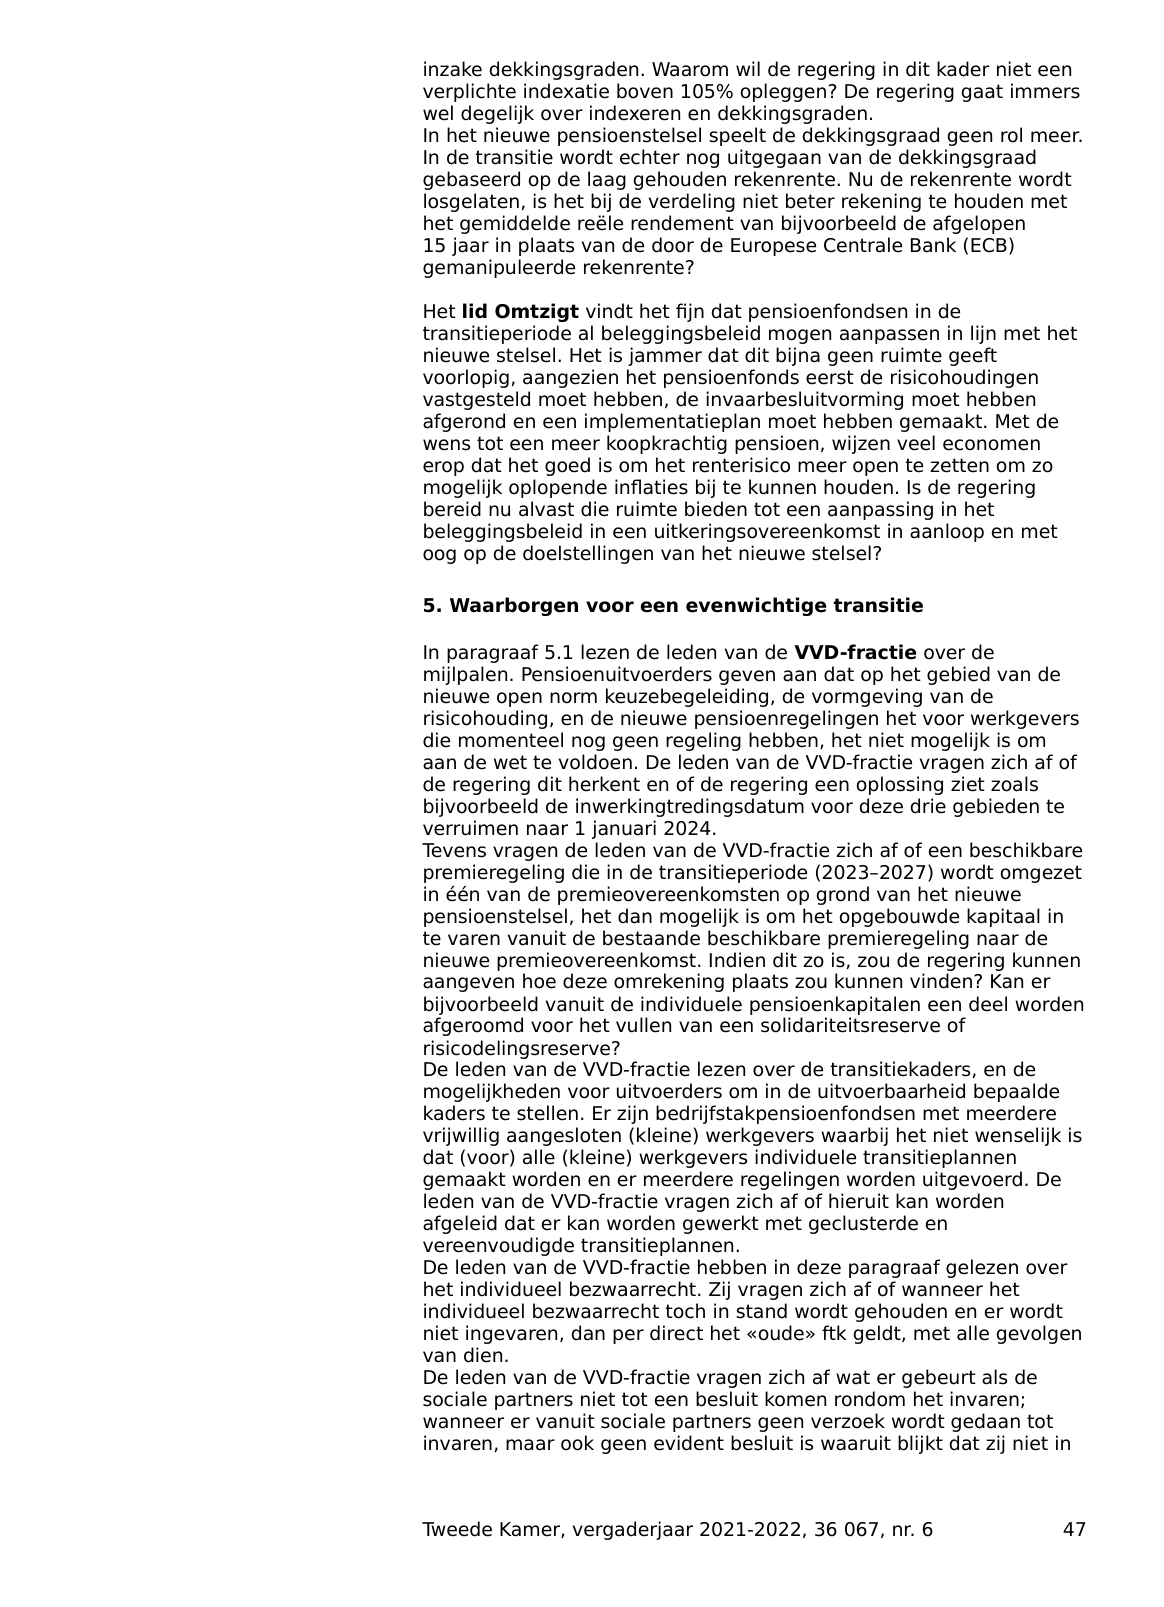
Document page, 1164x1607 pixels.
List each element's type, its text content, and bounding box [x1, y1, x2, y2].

text De leden van de VVD-fractie hebben in deze paragraaf gelezen over het individueel bezwaarrecht. Zij vragen zich af of wanneer het individueel bezwaarrecht toch in stand wordt gehouden en er wordt niet ingevaren, dan per direct het «oude» ftk geldt, met alle gevolgen van dien. [422, 1257, 1087, 1367]
text In paragraaf 5.1 lezen de leden van de VVD-fractie over de mijlpalen. Pensioenuitvoerders geven aan dat op het gebied van de nieuwe open norm keuzebegeleiding, de vormgeving van de risicohouding, en de nieuwe pensioenregelingen het voor werkgevers die momenteel nog geen regeling hebben, het niet mogelijk is om aan de wet te voldoen. De leden van de VVD-fractie vragen zich af of de regering dit herkent en of de regering een oplossing ziet zoals bijvoorbeeld de inwerkingtredingsdatum voor deze drie gebieden te verruimen naar 1 januari 2024. [422, 642, 1087, 839]
text Tevens vragen de leden van de VVD-fractie zich af of een beschikbare premieregeling die in de transitieperiode (2023–2027) wordt omgezet in één van de premieovereenkomsten op grond van het nieuwe pensioenstelsel, het dan mogelijk is om het opgebouwde kapitaal in te varen vanuit de bestaande beschikbare premieregeling naar de nieuwe premieovereenkomst. Indien dit zo is, zou de regering kunnen aangeven hoe deze omrekening plaats zou kunnen vinden? Kan er bijvoorbeeld vanuit de individuele pensioenkapitalen een deel worden afgeroomd voor het vullen van een solidariteitsreserve of risicodelingsreserve? [422, 839, 1087, 1059]
subtitle 5. Waarborgen voor een evenwichtige transitie [422, 595, 1087, 617]
text De leden van de VVD-fractie lezen over de transitiekaders, en de mogelijkheden voor uitvoerders om in de uitvoerbaarheid bepaalde kaders te stellen. Er zijn bedrijfstakpensioenfondsen met meerdere vrijwillig aangesloten (kleine) werkgevers waarbij het niet wenselijk is dat (voor) alle (kleine) werkgevers individuele transitieplannen gemaakt worden en er meerdere regelingen worden uitgevoerd. De leden van de VVD-fractie vragen zich af of hieruit kan worden afgeleid dat er kan worden gewerkt met geclusterde en vereenvoudigde transitieplannen. [422, 1059, 1087, 1257]
text In het nieuwe pensioenstelsel speelt de dekkingsgraad geen rol meer. In de transitie wordt echter nog uitgegaan van de dekkingsgraad gebaseerd op de laag gehouden rekenrente. Nu de rekenrente wordt losgelaten, is het bij de verdeling niet beter rekening te houden met het gemiddelde reële rendement van bijvoorbeeld de afgelopen 15 jaar in plaats van de door de Europese Centrale Bank (ECB) gemanipuleerde rekenrente? [422, 125, 1087, 279]
text Het lid Omtzigt vindt het fijn dat pensioenfondsen in de transitieperiode al beleggingsbeleid mogen aanpassen in lijn met het nieuwe stelsel. Het is jammer dat dit bijna geen ruimte geeft voorlopig, aangezien het pensioenfonds eerst de risicohoudingen vastgesteld moet hebben, de invaarbesluitvorming moet hebben afgerond en een implementatieplan moet hebben gemaakt. Met de wens tot een meer koopkrachtig pensioen, wijzen veel economen erop dat het goed is om het renterisico meer open te zetten om zo mogelijk oplopende inflaties bij te kunnen houden. Is de regering bereid nu alvast die ruimte bieden tot een aanpassing in het beleggingsbeleid in een uitkeringsovereenkomst in aanloop en met oog op de doelstellingen van het nieuwe stelsel? [422, 301, 1087, 565]
text inzake dekkingsgraden. Waarom wil de regering in dit kader niet een verplichte indexatie boven 105% opleggen? De regering gaat immers wel degelijk over indexeren en dekkingsgraden. [422, 59, 1087, 125]
text De leden van de VVD-fractie vragen zich af wat er gebeurt als de sociale partners niet tot een besluit komen rondom het invaren; wanneer er vanuit sociale partners geen verzoek wordt gedaan tot invaren, maar ook geen evident besluit is waaruit blijkt dat zij niet in [422, 1367, 1087, 1455]
